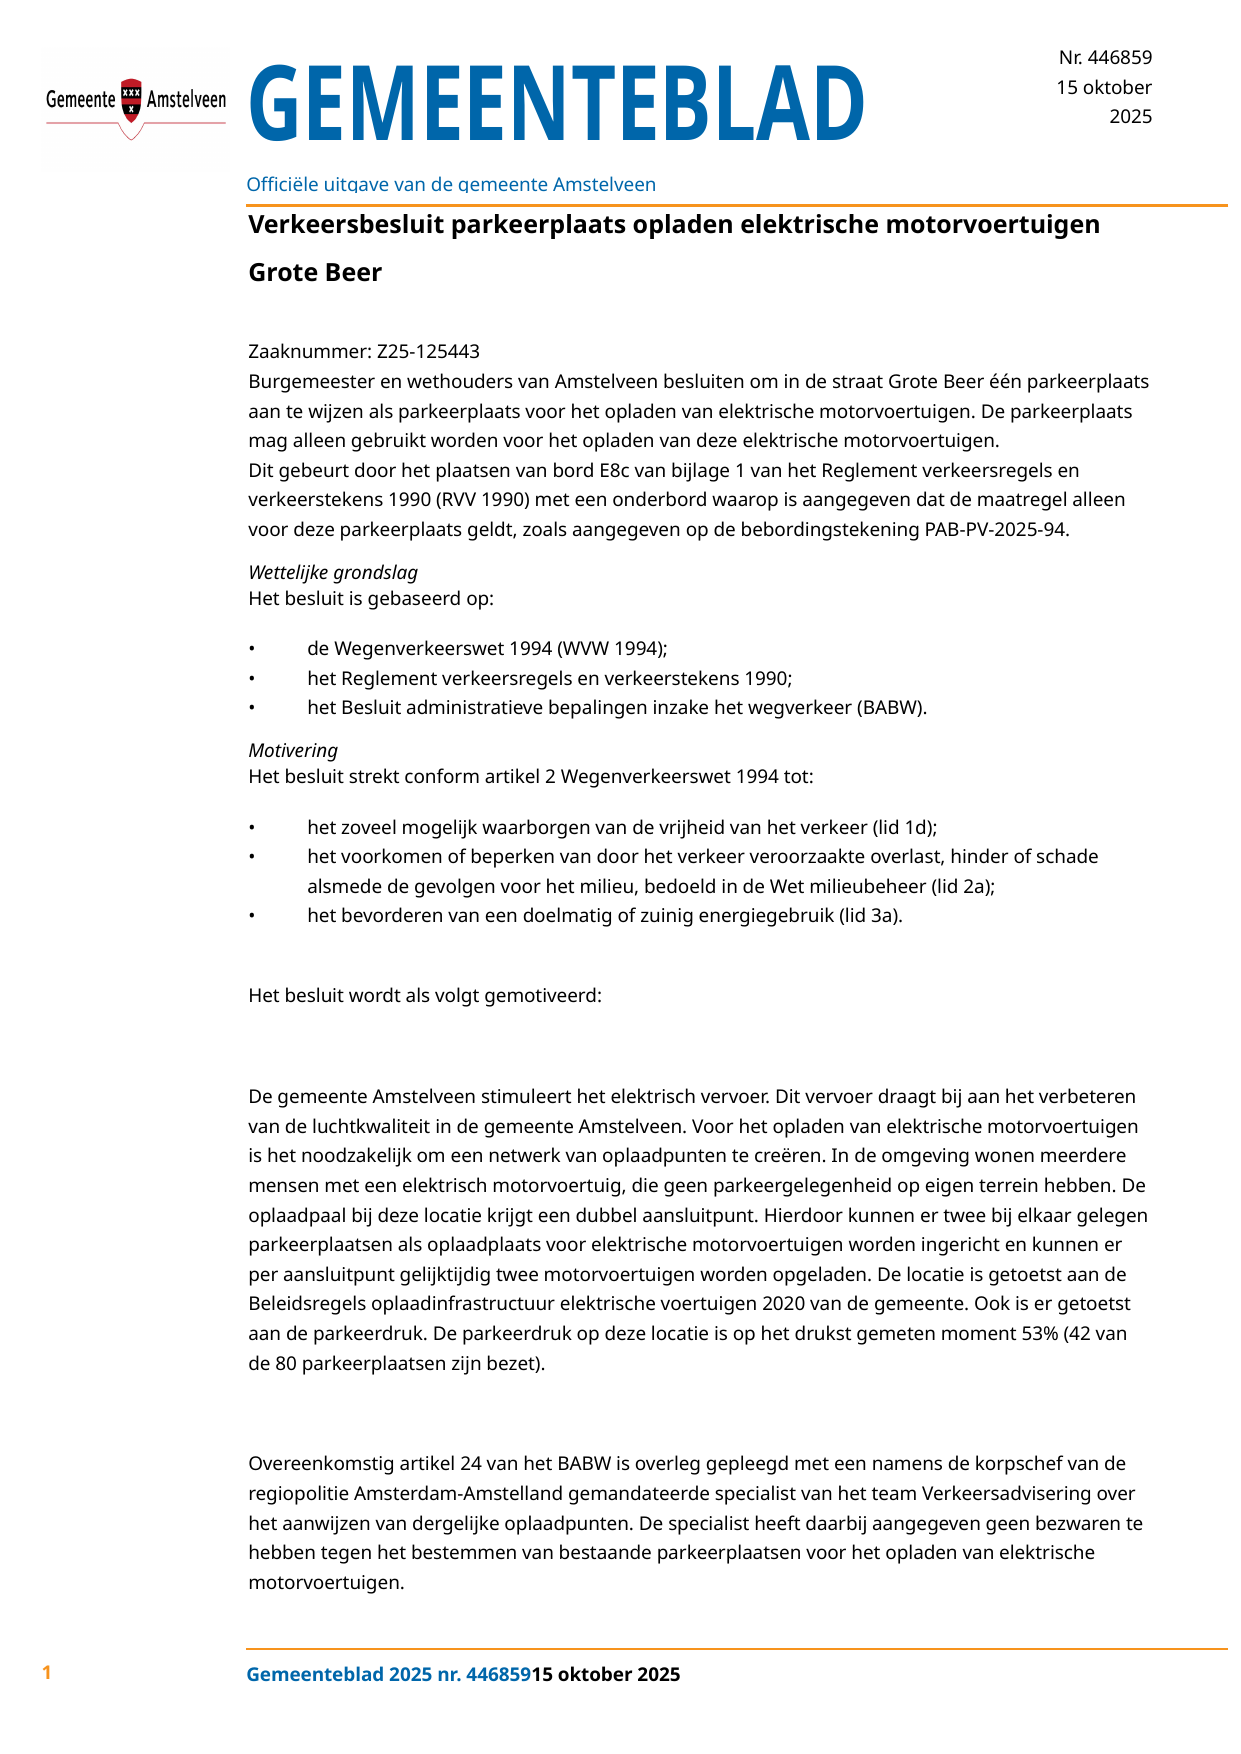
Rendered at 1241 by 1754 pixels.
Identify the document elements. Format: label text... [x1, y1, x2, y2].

text Motivering [248, 738, 1152, 763]
text Het besluit strekt conform artikel 2 Wegenverkeerswet 1994 tot: [248, 763, 1152, 789]
text Verkeersbesluit parkeerplaats opladen elektrische motorvoertuigen Grote Beer [248, 207, 1152, 288]
list de Wegenverkeerswet 1994 (WVW 1994); [248, 635, 1152, 661]
text Zaaknummer: Z25-125443 [248, 339, 1152, 364]
list het Besluit administratieve bepalingen inzake het wegverkeer (BABW). [248, 694, 1152, 720]
text Wettelijke grondslag [248, 559, 1152, 585]
text Dit gebeurt door het plaatsen van bord E8c van bijlage 1 van het Reglement verkeersregels en verkeerstekens 1990 (RVV 1990) met een onderbord waarop is aangegeven dat de maatregel alleen voor deze parkeerplaats geldt, zoals aangegeven op de bebordingstekening PAB-PV-2025-94. [248, 457, 1152, 542]
text Het besluit wordt als volgt gemotiveerd: [248, 983, 1152, 1008]
text Burgemeester en wethouders van Amstelveen besluiten om in de straat Grote Beer één parkeerplaats aan te wijzen als parkeerplaats voor het opladen van elektrische motorvoertuigen. De parkeerplaats mag alleen gebruikt worden voor het opladen van deze elektrische motorvoertuigen. [248, 368, 1152, 453]
text Het besluit is gebaseerd op: [248, 585, 1152, 611]
list het bevorderen van een doelmatig of zuinig energiegebruik (lid 3a). [248, 903, 1152, 928]
list het voorkomen of beperken van door het verkeer veroorzaakte overlast, hinder of schade alsmede de gevolgen voor het milieu, bedoeld in de Wet milieubeheer (lid 2a); [248, 843, 1152, 899]
text Overeenkomstig artikel 24 van het BABW is overleg gepleegd met een namens de korpschef van de regiopolitie Amsterdam-Amstelland gemandateerde specialist van het team Verkeersadvisering over het aanwijzen van dergelijke oplaadpunten. De specialist heeft daarbij aangegeven geen bezwaren te hebben tegen het bestemmen van bestaande parkeerplaatsen voor het opladen van elektrische motorvoertuigen. [248, 1451, 1152, 1594]
list het Reglement verkeersregels en verkeerstekens 1990; [248, 665, 1152, 691]
text De gemeente Amstelveen stimuleert het elektrisch vervoer. Dit vervoer draagt bij aan het verbeteren van de luchtkwaliteit in de gemeente Amstelveen. Voor het opladen van elektrische motorvoertuigen is het noodzakelijk om een netwerk van oplaadpunten te creëren. In de omgeving wonen meerdere mensen met een elektrisch motorvoertuig, die geen parkeergelegenheid op eigen terrein hebben. De oplaadpaal bij deze locatie krijgt een dubbel aansluitpunt. Hierdoor kunnen er twee bij elkaar gelegen parkeerplaatsen als oplaadplaats voor elektrische motorvoertuigen worden ingericht en kunnen er per aansluitpunt gelijktijdig twee motorvoertuigen worden opgeladen. De locatie is getoetst aan de Beleidsregels oplaadinfrastructuur elektrische voertuigen 2020 van de gemeente. Ook is er getoetst aan de parkeerdruk. De parkeerdruk op deze locatie is op het drukst gemeten moment 53% (42 van de 80 parkeerplaatsen zijn bezet). [248, 1083, 1152, 1375]
picture [41, 47, 231, 172]
list het zoveel mogelijk waarborgen van de vrijheid van het verkeer (lid 1d); [248, 814, 1152, 839]
